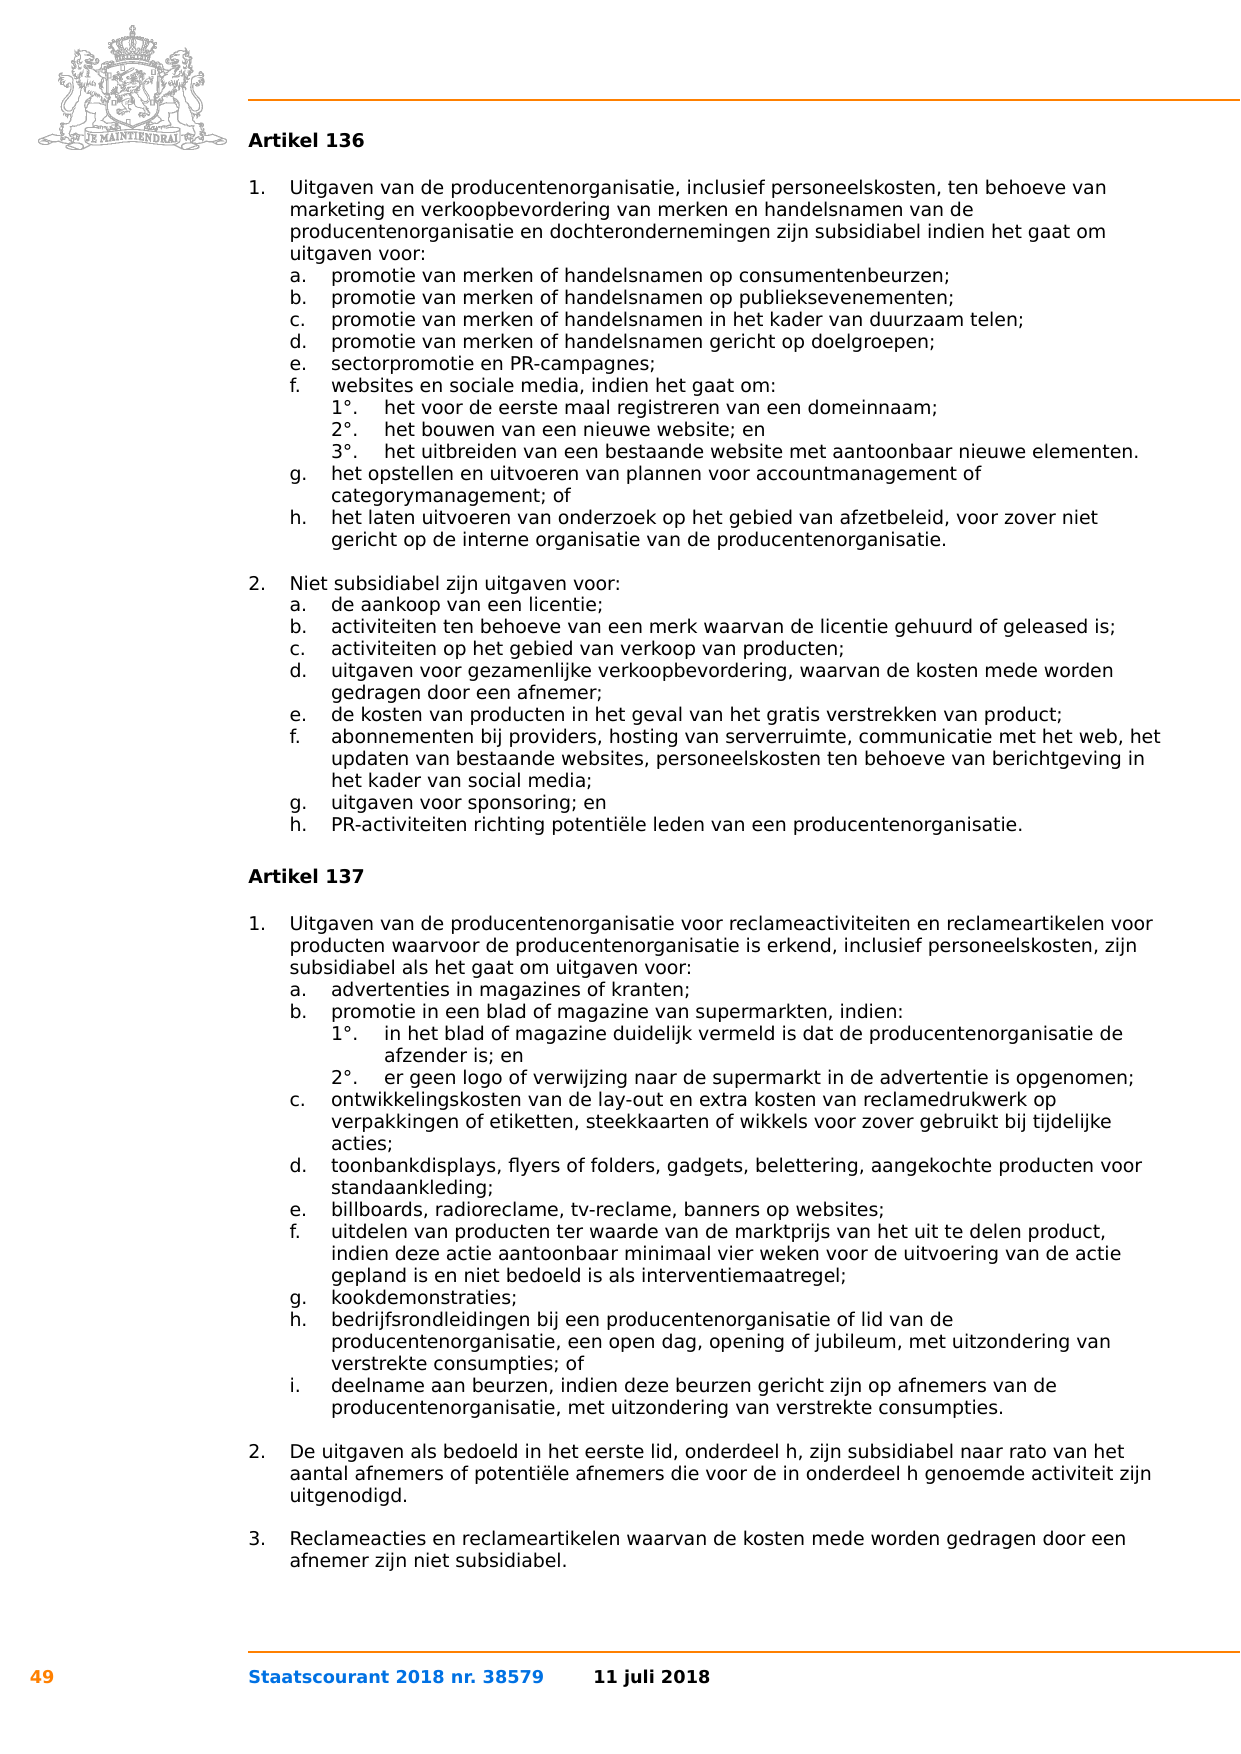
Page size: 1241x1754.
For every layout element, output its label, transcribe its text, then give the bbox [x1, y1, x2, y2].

text f. uitdelen van producten ter waarde van de marktprijs van het uit te delen product, indien deze actie aantoonbaar minimaal vier weken voor de uitvoering van de actie gepland is en niet bedoeld is als interventiemaatregel; [289, 1221, 1163, 1287]
text h. het laten uitvoeren van onderzoek op het gebied van afzetbeleid, voor zover niet gericht op de interne organisatie van de producentenorganisatie. [289, 507, 1163, 551]
text e. de kosten van producten in het geval van het gratis verstrekken van product; [289, 704, 1163, 726]
text 3. Reclameacties en reclameartikelen waarvan de kosten mede worden gedragen door een afnemer zijn niet subsidiabel. [248, 1528, 1163, 1572]
text h. bedrijfsrondleidingen bij een producentenorganisatie of lid van de producentenorganisatie, een open dag, opening of jubileum, met uitzondering van verstrekte consumpties; of [289, 1309, 1163, 1375]
text a. de aankoop van een licentie; [289, 594, 1163, 616]
text d. uitgaven voor gezamenlijke verkoopbevordering, waarvan de kosten mede worden gedragen door een afnemer; [289, 660, 1163, 704]
text a. advertenties in magazines of kranten; [289, 979, 1163, 1001]
text 1. Uitgaven van de producentenorganisatie voor reclameactiviteiten en reclameartikelen voor producten waarvoor de producentenorganisatie is erkend, inclusief personeelskosten, zijn subsidiabel als het gaat om uitgaven voor: [248, 913, 1163, 979]
text c. activiteiten op het gebied van verkoop van producten; [289, 638, 1163, 660]
text e. sectorpromotie en PR-campagnes; [289, 353, 1163, 375]
text b. promotie van merken of handelsnamen op publieksevenementen; [289, 287, 1163, 309]
picture [38, 25, 227, 150]
subtitle Artikel 137 [248, 866, 1163, 888]
text c. promotie van merken of handelsnamen in het kader van duurzaam telen; [289, 309, 1163, 331]
text b. activiteiten ten behoeve van een merk waarvan de licentie gehuurd of geleased is; [289, 616, 1163, 638]
text 2. De uitgaven als bedoeld in het eerste lid, onderdeel h, zijn subsidiabel naar rato van het aantal afnemers of potentiële afnemers die voor de in onderdeel h genoemde activiteit zijn uitgenodigd. [248, 1441, 1163, 1506]
text 2°. er geen logo of verwijzing naar de supermarkt in de advertentie is opgenomen; [331, 1067, 1163, 1089]
text 2°. het bouwen van een nieuwe website; en [331, 419, 1163, 441]
text e. billboards, radioreclame, tv-reclame, banners op websites; [289, 1199, 1163, 1221]
text 3°. het uitbreiden van een bestaande website met aantoonbaar nieuwe elementen. [331, 441, 1163, 463]
text 2. Niet subsidiabel zijn uitgaven voor: [248, 572, 1163, 594]
text b. promotie in een blad of magazine van supermarkten, indien: [289, 1001, 1163, 1023]
text c. ontwikkelingskosten van de lay-out en extra kosten van reclamedrukwerk op verpakkingen of etiketten, steekkaarten of wikkels voor zover gebruikt bij tijdelijke acties; [289, 1089, 1163, 1155]
text a. promotie van merken of handelsnamen op consumentenbeurzen; [289, 265, 1163, 287]
subtitle Artikel 136 [248, 130, 1163, 152]
text h. PR-activiteiten richting potentiële leden van een producentenorganisatie. [289, 814, 1163, 836]
text g. uitgaven voor sponsoring; en [289, 792, 1163, 814]
text 1°. het voor de eerste maal registreren van een domeinnaam; [331, 397, 1163, 419]
text f. abonnementen bij providers, hosting van serverruimte, communicatie met het web, het updaten van bestaande websites, personeelskosten ten behoeve van berichtgeving in het kader van social media; [289, 726, 1163, 792]
text d. promotie van merken of handelsnamen gericht op doelgroepen; [289, 331, 1163, 353]
text f. websites en sociale media, indien het gaat om: [289, 375, 1163, 397]
text 1. Uitgaven van de producentenorganisatie, inclusief personeelskosten, ten behoeve van marketing en verkoopbevordering van merken en handelsnamen van de producentenorganisatie en dochterondernemingen zijn subsidiabel indien het gaat om uitgaven voor: [248, 177, 1163, 265]
text g. kookdemonstraties; [289, 1287, 1163, 1309]
text g. het opstellen en uitvoeren van plannen voor accountmanagement of categorymanagement; of [289, 463, 1163, 507]
text 1°. in het blad of magazine duidelijk vermeld is dat de producentenorganisatie de afzender is; en [331, 1023, 1163, 1067]
text d. toonbankdisplays, flyers of folders, gadgets, belettering, aangekochte producten voor standaankleding; [289, 1155, 1163, 1199]
text i. deelname aan beurzen, indien deze beurzen gericht zijn op afnemers van de producentenorganisatie, met uitzondering van verstrekte consumpties. [289, 1375, 1163, 1419]
